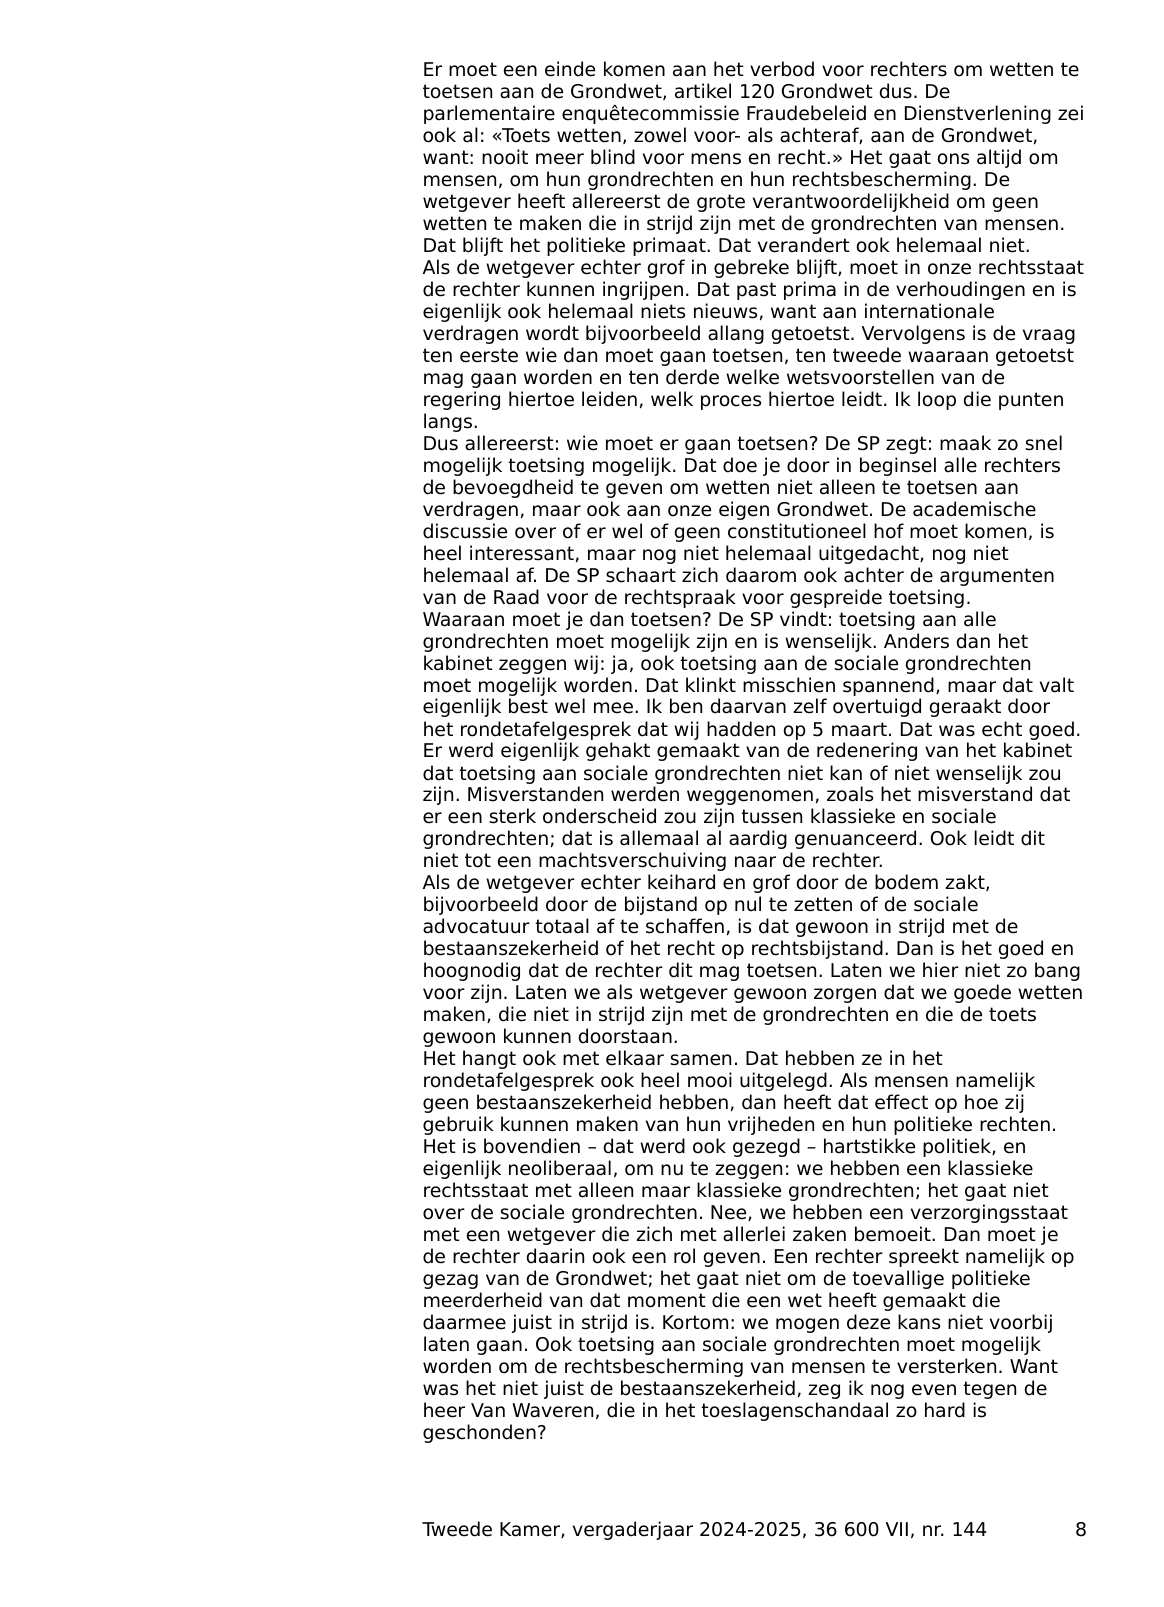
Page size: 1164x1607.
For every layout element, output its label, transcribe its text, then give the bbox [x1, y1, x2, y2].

text Als de wetgever echter keihard en grof door de bodem zakt, bijvoorbeeld door de bijstand op nul te zetten of de sociale advocatuur totaal af te schaffen, is dat gewoon in strijd met de bestaanszekerheid of het recht op rechtsbijstand. Dan is het goed en hoognodig dat de rechter dit mag toetsen. Laten we hier niet zo bang voor zijn. Laten we als wetgever gewoon zorgen dat we goede wetten maken, die niet in strijd zijn met de grondrechten en die de toets gewoon kunnen doorstaan. [422, 872, 1087, 1048]
text Er moet een einde komen aan het verbod voor rechters om wetten te toetsen aan de Grondwet, artikel 120 Grondwet dus. De parlementaire enquêtecommissie Fraudebeleid en Dienstverlening zei ook al: «Toets wetten, zowel voor- als achteraf, aan de Grondwet, want: nooit meer blind voor mens en recht.» Het gaat ons altijd om mensen, om hun grondrechten en hun rechtsbescherming. De wetgever heeft allereerst de grote verantwoordelijkheid om geen wetten te maken die in strijd zijn met de grondrechten van mensen. Dat blijft het politieke primaat. Dat verandert ook helemaal niet. [422, 59, 1087, 257]
text Het hangt ook met elkaar samen. Dat hebben ze in het rondetafelgesprek ook heel mooi uitgelegd. Als mensen namelijk geen bestaanszekerheid hebben, dan heeft dat effect op hoe zij gebruik kunnen maken van hun vrijheden en hun politieke rechten. Het is bovendien – dat werd ook gezegd – hartstikke politiek, en eigenlijk neoliberaal, om nu te zeggen: we hebben een klassieke rechtsstaat met alleen maar klassieke grondrechten; het gaat niet over de sociale grondrechten. Nee, we hebben een verzorgingsstaat met een wetgever die zich met allerlei zaken bemoeit. Dan moet je de rechter daarin ook een rol geven. Een rechter spreekt namelijk op gezag van de Grondwet; het gaat niet om de toevallige politieke meerderheid van dat moment die een wet heeft gemaakt die daarmee juist in strijd is. Kortom: we mogen deze kans niet voorbij laten gaan. Ook toetsing aan sociale grondrechten moet mogelijk worden om de rechtsbescherming van mensen te versterken. Want was het niet juist de bestaanszekerheid, zeg ik nog even tegen de heer Van Waveren, die in het toeslagenschandaal zo hard is geschonden? [422, 1048, 1087, 1444]
text Als de wetgever echter grof in gebreke blijft, moet in onze rechtsstaat de rechter kunnen ingrijpen. Dat past prima in de verhoudingen en is eigenlijk ook helemaal niets nieuws, want aan internationale verdragen wordt bijvoorbeeld allang getoetst. Vervolgens is de vraag ten eerste wie dan moet gaan toetsen, ten tweede waaraan getoetst mag gaan worden en ten derde welke wetsvoorstellen van de regering hiertoe leiden, welk proces hiertoe leidt. Ik loop die punten langs. [422, 257, 1087, 433]
text Waaraan moet je dan toetsen? De SP vindt: toetsing aan alle grondrechten moet mogelijk zijn en is wenselijk. Anders dan het kabinet zeggen wij: ja, ook toetsing aan de sociale grondrechten moet mogelijk worden. Dat klinkt misschien spannend, maar dat valt eigenlijk best wel mee. Ik ben daarvan zelf overtuigd geraakt door het rondetafelgesprek dat wij hadden op 5 maart. Dat was echt goed. Er werd eigenlijk gehakt gemaakt van de redenering van het kabinet dat toetsing aan sociale grondrechten niet kan of niet wenselijk zou zijn. Misverstanden werden weggenomen, zoals het misverstand dat er een sterk onderscheid zou zijn tussen klassieke en sociale grondrechten; dat is allemaal al aardig genuanceerd. Ook leidt dit niet tot een machtsverschuiving naar de rechter. [422, 608, 1087, 872]
text Dus allereerst: wie moet er gaan toetsen? De SP zegt: maak zo snel mogelijk toetsing mogelijk. Dat doe je door in beginsel alle rechters de bevoegdheid te geven om wetten niet alleen te toetsen aan verdragen, maar ook aan onze eigen Grondwet. De academische discussie over of er wel of geen constitutioneel hof moet komen, is heel interessant, maar nog niet helemaal uitgedacht, nog niet helemaal af. De SP schaart zich daarom ook achter de argumenten van de Raad voor de rechtspraak voor gespreide toetsing. [422, 433, 1087, 608]
